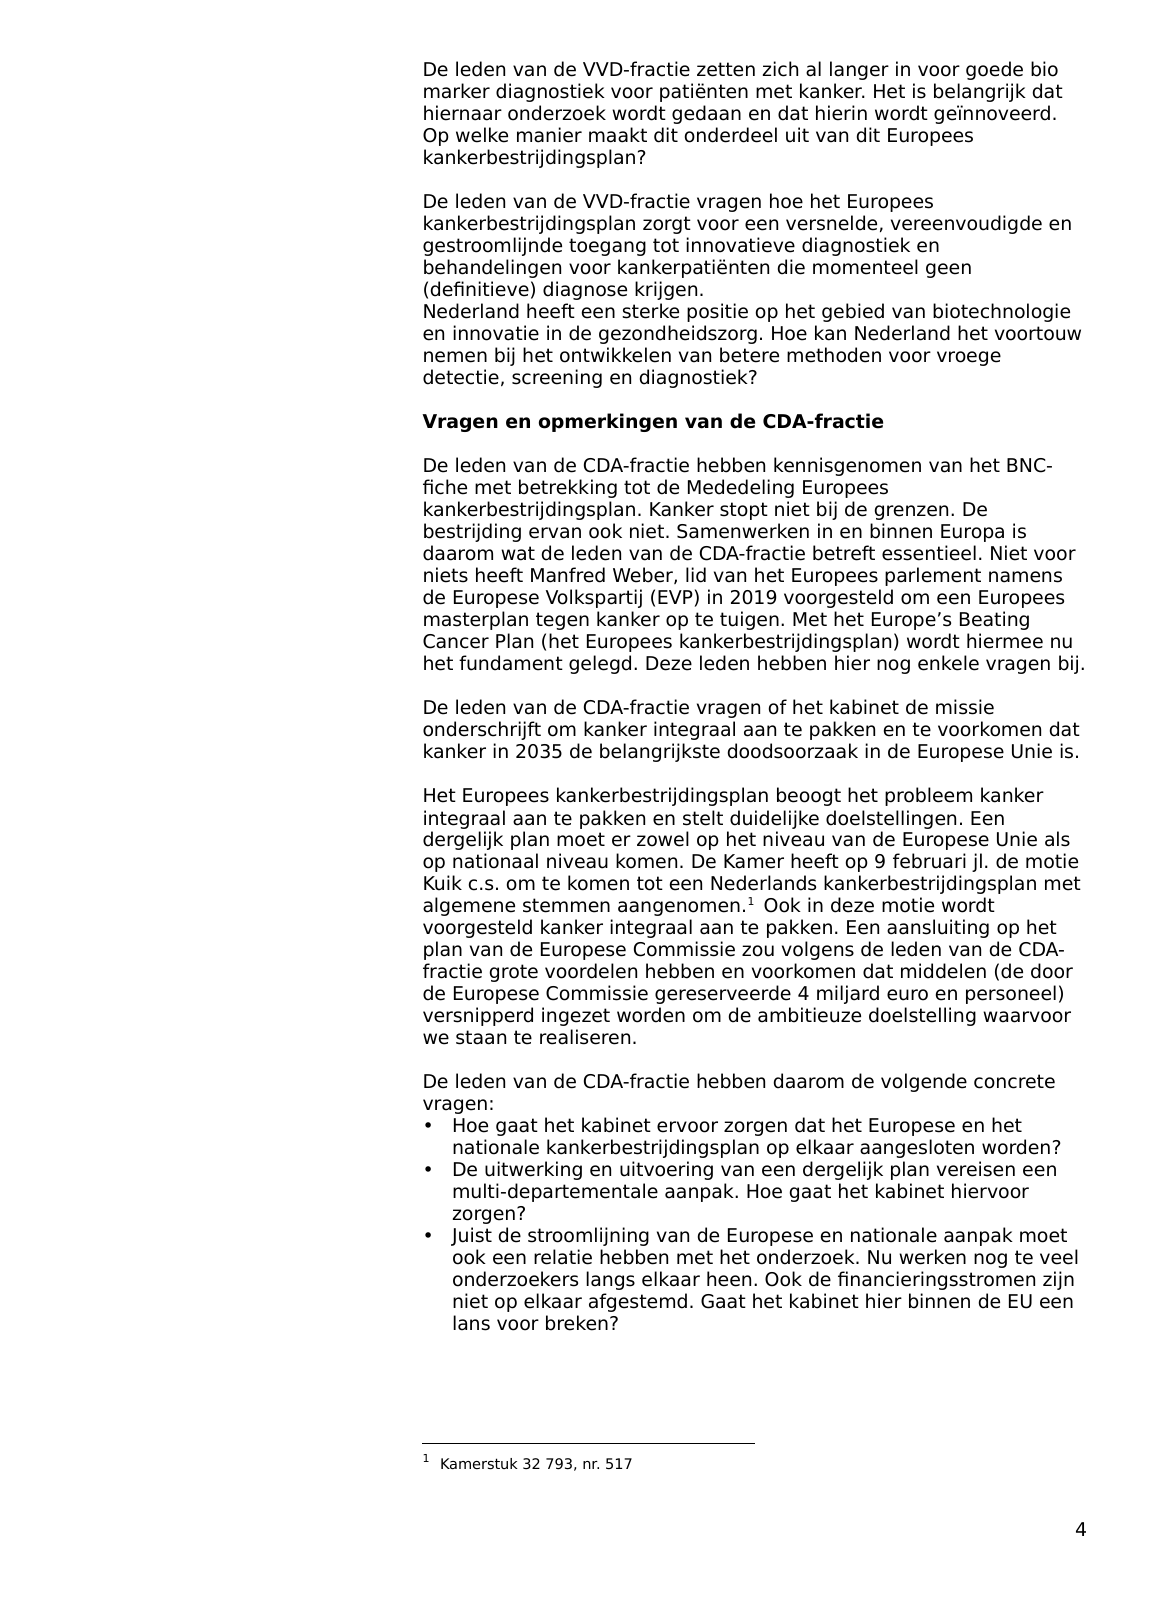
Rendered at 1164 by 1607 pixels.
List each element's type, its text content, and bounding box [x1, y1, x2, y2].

text De leden van de VVD-fractie zetten zich al langer in voor goede bio marker diagnostiek voor patiënten met kanker. Het is belangrijk dat hiernaar onderzoek wordt gedaan en dat hierin wordt geïnnoveerd. Op welke manier maakt dit onderdeel uit van dit Europees kankerbestrijdingsplan? [422, 59, 1087, 169]
text De leden van de CDA-fractie hebben daarom de volgende concrete vragen: [422, 1071, 1087, 1115]
text • De uitwerking en uitvoering van een dergelijk plan vereisen een multi-departementale aanpak. Hoe gaat het kabinet hiervoor zorgen? [422, 1159, 1087, 1225]
text De leden van de CDA-fractie vragen of het kabinet de missie onderschrijft om kanker integraal aan te pakken en te voorkomen dat kanker in 2035 de belangrijkste doodsoorzaak in de Europese Unie is. [422, 697, 1087, 763]
text De leden van de CDA-fractie hebben kennisgenomen van het BNC-fiche met betrekking tot de Mededeling Europees kankerbestrijdingsplan. Kanker stopt niet bij de grenzen. De bestrijding ervan ook niet. Samenwerken in en binnen Europa is daarom wat de leden van de CDA-fractie betreft essentieel. Niet voor niets heeft Manfred Weber, lid van het Europees parlement namens de Europese Volkspartij (EVP) in 2019 voorgesteld om een Europees masterplan tegen kanker op te tuigen. Met het Europe’s Beating Cancer Plan (het Europees kankerbestrijdingsplan) wordt hiermee nu het fundament gelegd. Deze leden hebben hier nog enkele vragen bij. [422, 455, 1087, 675]
text Nederland heeft een sterke positie op het gebied van biotechnologie en innovatie in de gezondheidszorg. Hoe kan Nederland het voortouw nemen bij het ontwikkelen van betere methoden voor vroege detectie, screening en diagnostiek? [422, 301, 1087, 389]
text • Juist de stroomlijning van de Europese en nationale aanpak moet ook een relatie hebben met het onderzoek. Nu werken nog te veel onderzoekers langs elkaar heen. Ook de financieringsstromen zijn niet op elkaar afgestemd. Gaat het kabinet hier binnen de EU een lans voor breken? [422, 1225, 1087, 1335]
subtitle Vragen en opmerkingen van de CDA-fractie [422, 411, 1087, 433]
text Het Europees kankerbestrijdingsplan beoogt het probleem kanker integraal aan te pakken en stelt duidelijke doelstellingen. Een dergelijk plan moet er zowel op het niveau van de Europese Unie als op nationaal niveau komen. De Kamer heeft op 9 februari jl. de motie Kuik c.s. om te komen tot een Nederlands kankerbestrijdingsplan met algemene stemmen aangenomen. Ook in deze motie wordt voorgesteld kanker integraal aan te pakken. Een aansluiting op het plan van de Europese Commissie zou volgens de leden van de CDA-fractie grote voordelen hebben en voorkomen dat middelen (de door de Europese Commissie gereserveerde 4 miljard euro en personeel) versnipperd ingezet worden om de ambitieuze doelstelling waarvoor we staan te realiseren. [422, 785, 1087, 1049]
text De leden van de VVD-fractie vragen hoe het Europees kankerbestrijdingsplan zorgt voor een versnelde, vereenvoudigde en gestroomlijnde toegang tot innovatieve diagnostiek en behandelingen voor kankerpatiënten die momenteel geen (definitieve) diagnose krijgen. [422, 191, 1087, 301]
text Kamerstuk 32 793, nr. 517 [422, 1452, 1087, 1474]
text • Hoe gaat het kabinet ervoor zorgen dat het Europese en het nationale kankerbestrijdingsplan op elkaar aangesloten worden? [422, 1115, 1087, 1159]
